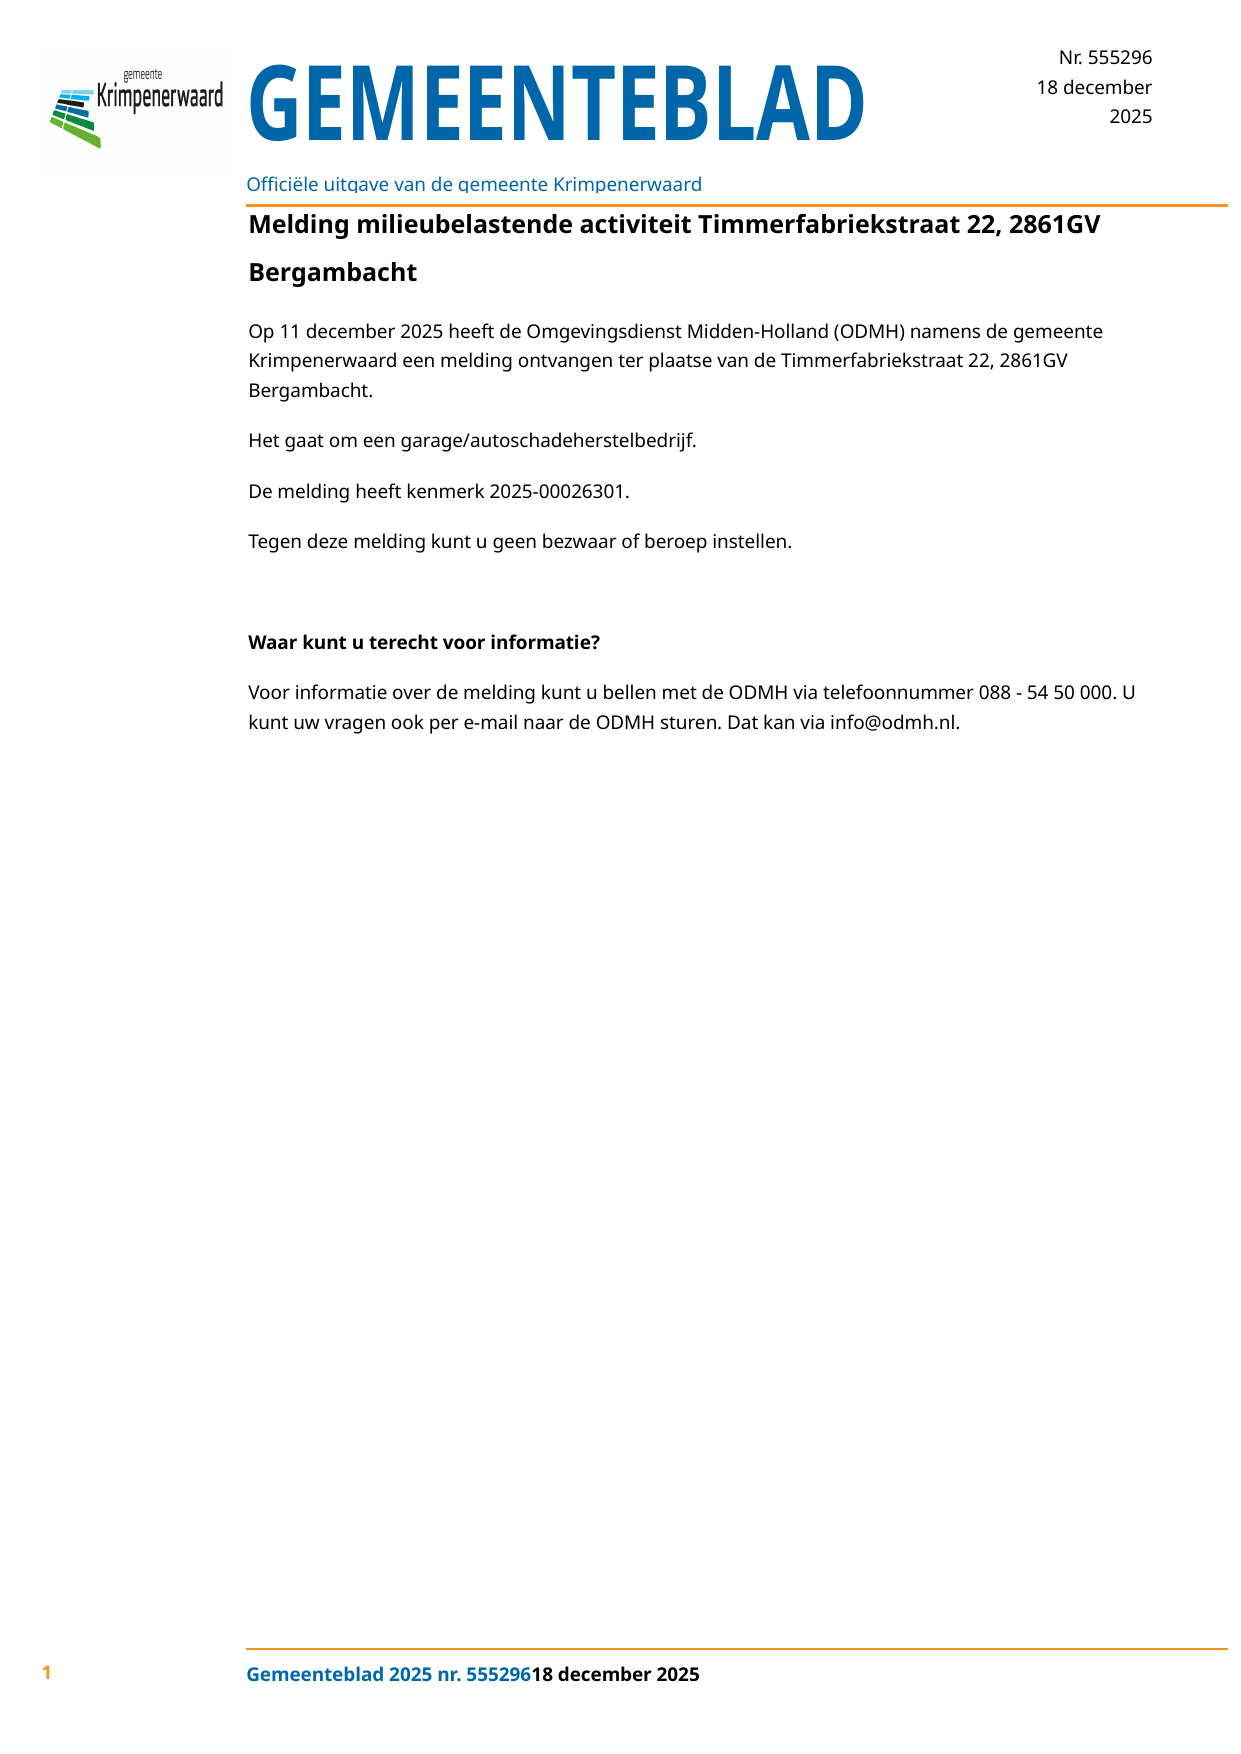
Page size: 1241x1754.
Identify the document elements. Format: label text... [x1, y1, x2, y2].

text Voor informatie over de melding kunt u bellen met de ODMH via telefoonnummer 088 - 54 50 000. U kunt uw vragen ook per e-mail naar de ODMH sturen. Dat kan via info@odmh.nl. [248, 679, 1152, 735]
text Het gaat om een garage/autoschadeherstelbedrijf. [248, 427, 1152, 453]
text De melding heeft kenmerk 2025-00026301. [248, 478, 1152, 504]
text Op 11 december 2025 heeft de Omgevingsdienst Midden-Holland (ODMH) namens de gemeente Krimpenerwaard een melding ontvangen ter plaatse van de Timmerfabriekstraat 22, 2861GV Bergambacht. [248, 318, 1152, 403]
text Melding milieubelastende activiteit Timmerfabriekstraat 22, 2861GV Bergambacht [248, 207, 1152, 288]
text Waar kunt u terecht voor informatie? [248, 629, 1152, 655]
picture [41, 47, 231, 172]
text Tegen deze melding kunt u geen bezwaar of beroep instellen. [248, 528, 1152, 554]
